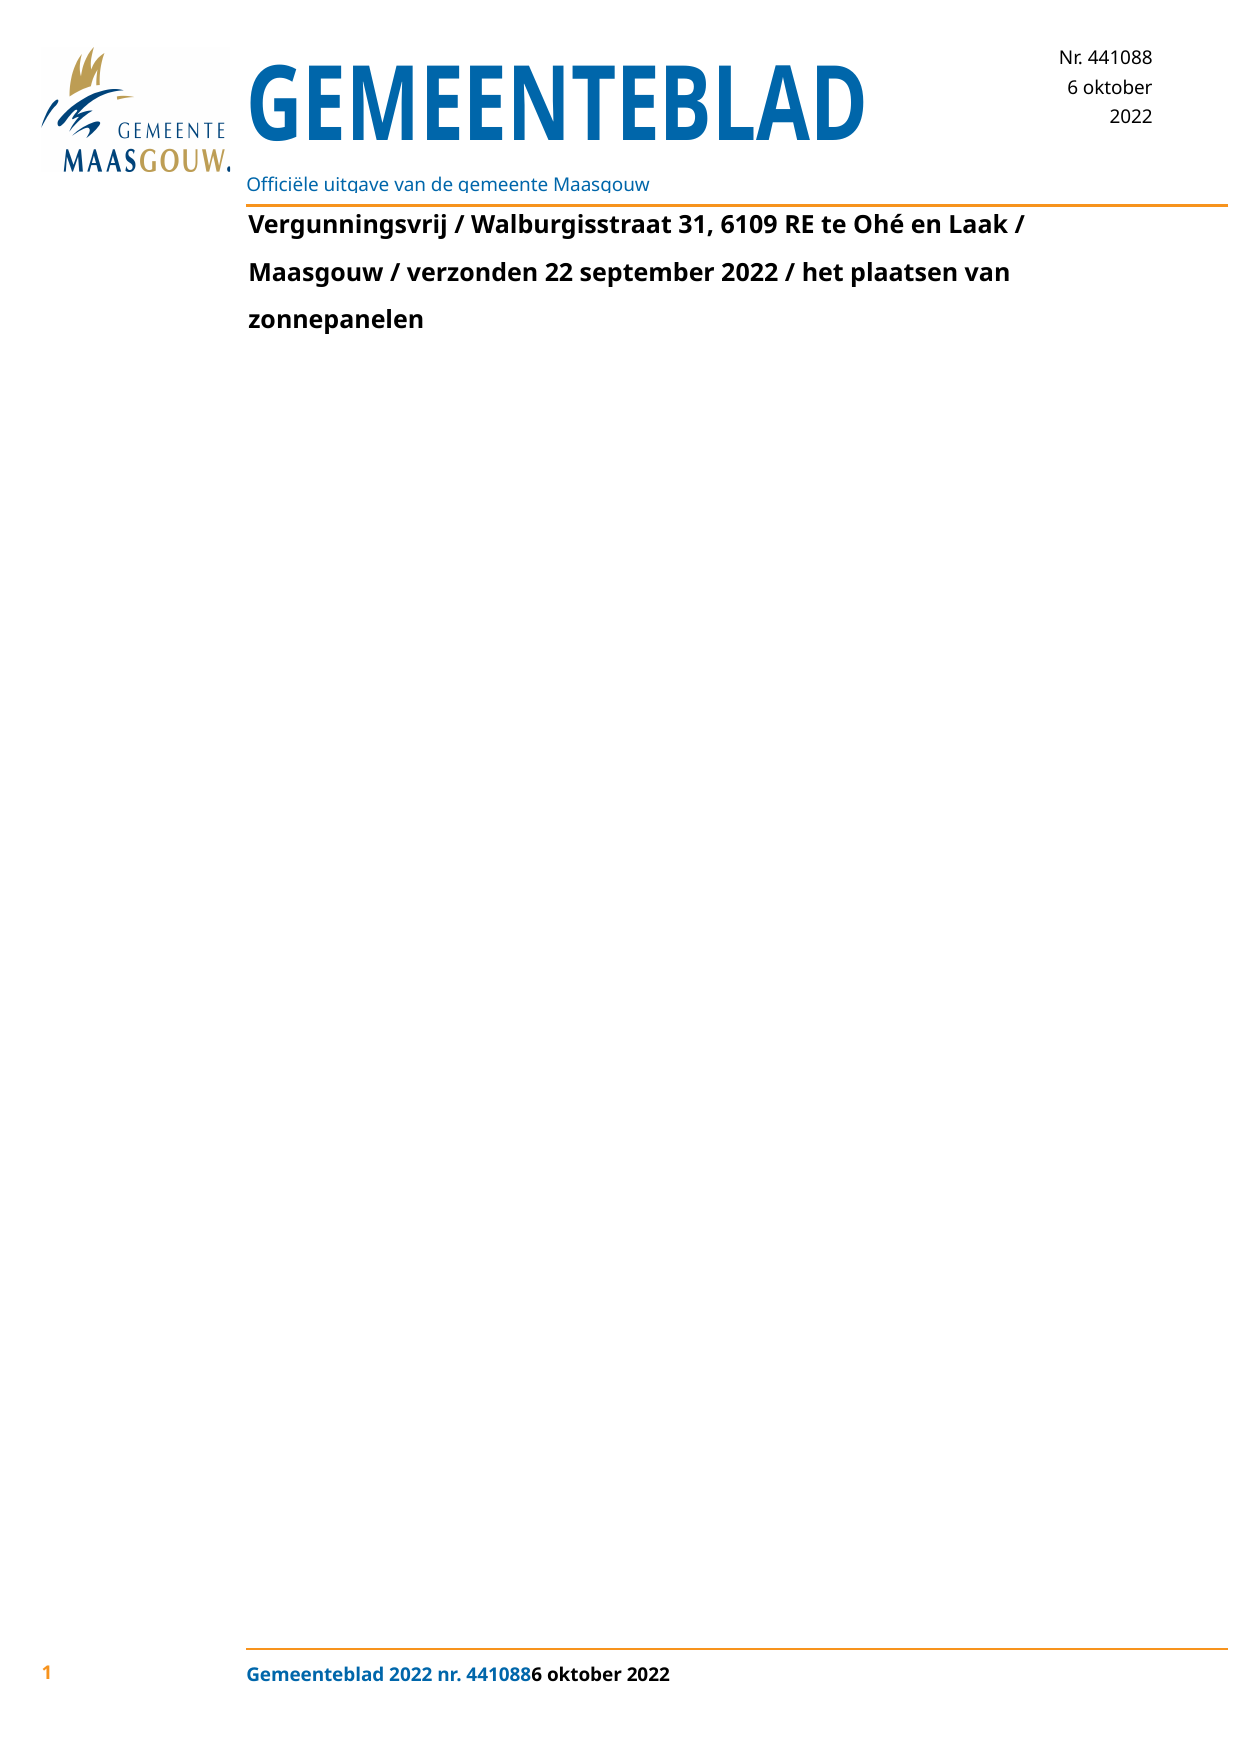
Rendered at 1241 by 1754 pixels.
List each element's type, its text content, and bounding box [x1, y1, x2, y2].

picture [41, 47, 231, 172]
text Vergunningsvrij / Walburgisstraat 31, 6109 RE te Ohé en Laak / Maasgouw / verzonden 22 september 2022 / het plaatsen van zonnepanelen [248, 207, 1152, 336]
